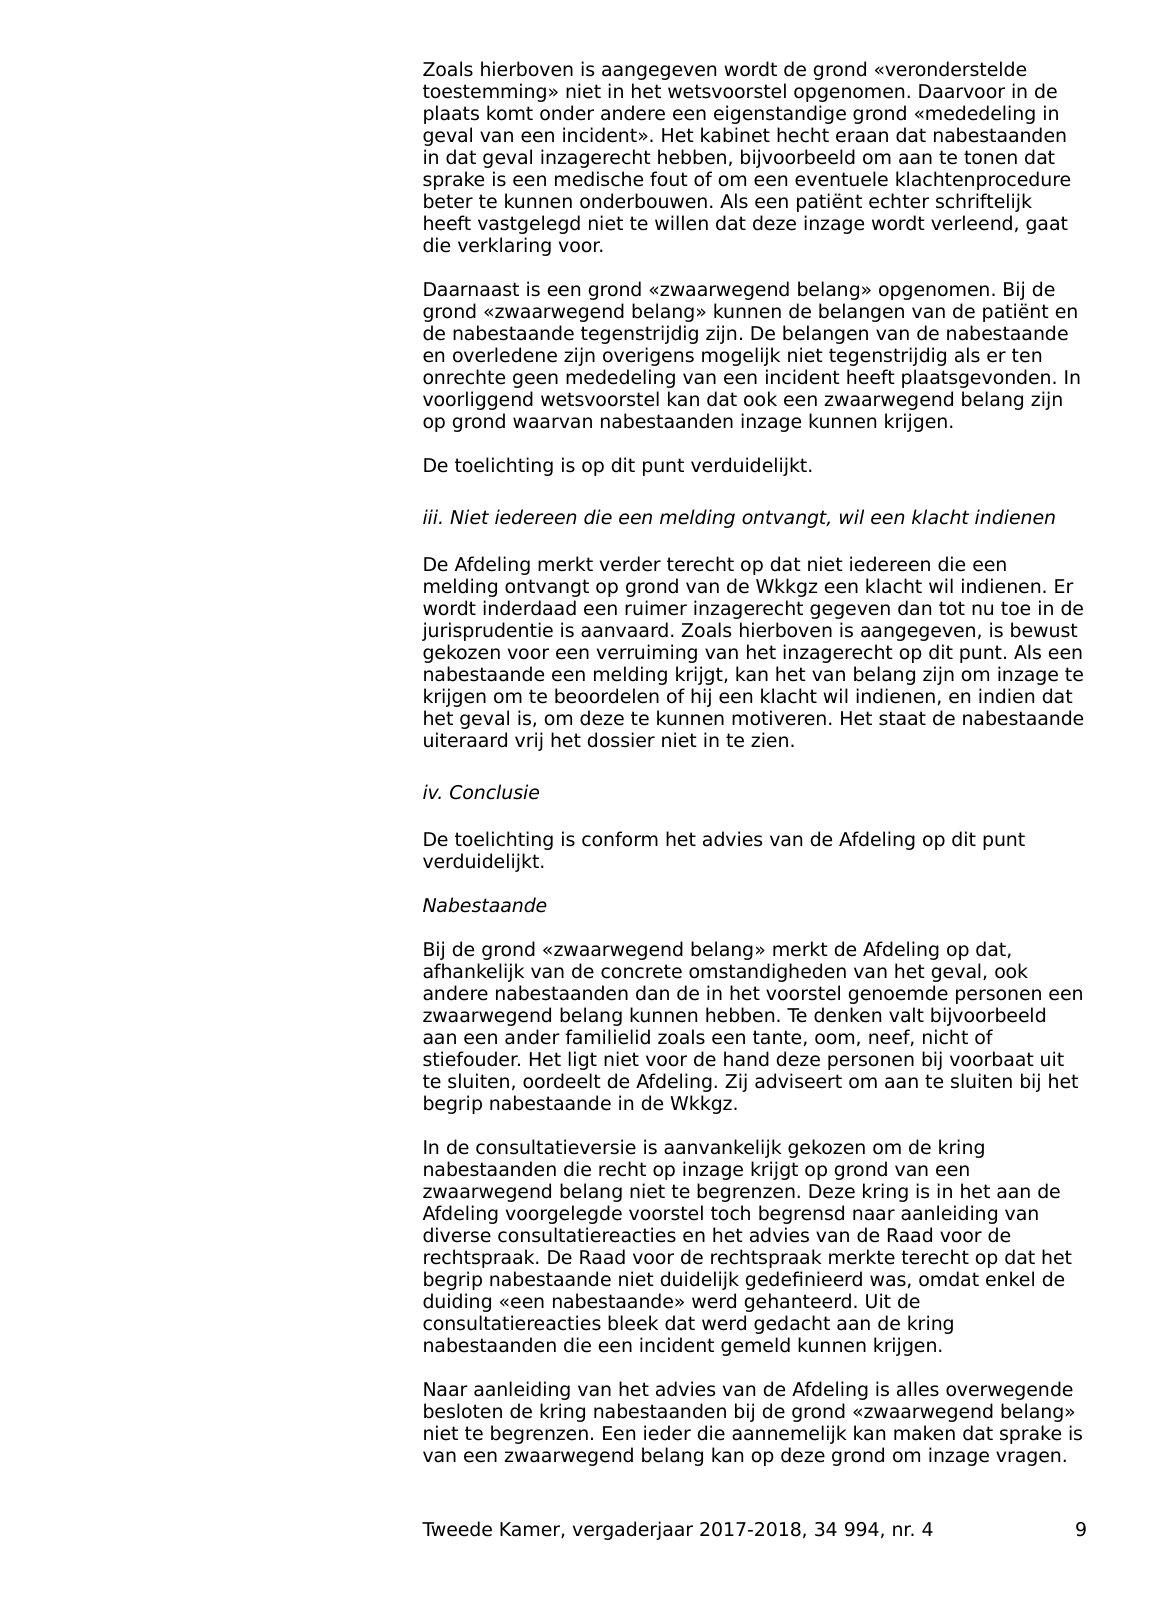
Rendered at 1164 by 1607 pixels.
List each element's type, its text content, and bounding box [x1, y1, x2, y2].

subtitle Nabestaande [422, 895, 1087, 917]
subtitle iii. Niet iedereen die een melding ontvangt, wil een klacht indienen [422, 507, 1087, 529]
text In de consultatieversie is aanvankelijk gekozen om de kring nabestaanden die recht op inzage krijgt op grond van een zwaarwegend belang niet te begrenzen. Deze kring is in het aan de Afdeling voorgelegde voorstel toch begrensd naar aanleiding van diverse consultatiereacties en het advies van de Raad voor de rechtspraak. De Raad voor de rechtspraak merkte terecht op dat het begrip nabestaande niet duidelijk gedefinieerd was, omdat enkel de duiding «een nabestaande» werd gehanteerd. Uit de consultatiereacties bleek dat werd gedacht aan de kring nabestaanden die een incident gemeld kunnen krijgen. [422, 1137, 1087, 1357]
text Naar aanleiding van het advies van de Afdeling is alles overwegende besloten de kring nabestaanden bij de grond «zwaarwegend belang» niet te begrenzen. Een ieder die aannemelijk kan maken dat sprake is van een zwaarwegend belang kan op deze grond om inzage vragen. [422, 1379, 1087, 1467]
text De toelichting is conform het advies van de Afdeling op dit punt verduidelijkt. [422, 829, 1087, 873]
text De toelichting is op dit punt verduidelijkt. [422, 455, 1087, 477]
text Daarnaast is een grond «zwaarwegend belang» opgenomen. Bij de grond «zwaarwegend belang» kunnen de belangen van de patiënt en de nabestaande tegenstrijdig zijn. De belangen van de nabestaande en overledene zijn overigens mogelijk niet tegenstrijdig als er ten onrechte geen mededeling van een incident heeft plaatsgevonden. In voorliggend wetsvoorstel kan dat ook een zwaarwegend belang zijn op grond waarvan nabestaanden inzage kunnen krijgen. [422, 279, 1087, 433]
subtitle iv. Conclusie [422, 782, 1087, 804]
text Bij de grond «zwaarwegend belang» merkt de Afdeling op dat, afhankelijk van de concrete omstandigheden van het geval, ook andere nabestaanden dan de in het voorstel genoemde personen een zwaarwegend belang kunnen hebben. Te denken valt bijvoorbeeld aan een ander familielid zoals een tante, oom, neef, nicht of stiefouder. Het ligt niet voor de hand deze personen bij voorbaat uit te sluiten, oordeelt de Afdeling. Zij adviseert om aan te sluiten bij het begrip nabestaande in de Wkkgz. [422, 939, 1087, 1115]
text Zoals hierboven is aangegeven wordt de grond «veronderstelde toestemming» niet in het wetsvoorstel opgenomen. Daarvoor in de plaats komt onder andere een eigenstandige grond «mededeling in geval van een incident». Het kabinet hecht eraan dat nabestaanden in dat geval inzagerecht hebben, bijvoorbeeld om aan te tonen dat sprake is een medische fout of om een eventuele klachtenprocedure beter te kunnen onderbouwen. Als een patiënt echter schriftelijk heeft vastgelegd niet te willen dat deze inzage wordt verleend, gaat die verklaring voor. [422, 59, 1087, 257]
text De Afdeling merkt verder terecht op dat niet iedereen die een melding ontvangt op grond van de Wkkgz een klacht wil indienen. Er wordt inderdaad een ruimer inzagerecht gegeven dan tot nu toe in de jurisprudentie is aanvaard. Zoals hierboven is aangegeven, is bewust gekozen voor een verruiming van het inzagerecht op dit punt. Als een nabestaande een melding krijgt, kan het van belang zijn om inzage te krijgen om te beoordelen of hij een klacht wil indienen, en indien dat het geval is, om deze te kunnen motiveren. Het staat de nabestaande uiteraard vrij het dossier niet in te zien. [422, 554, 1087, 752]
